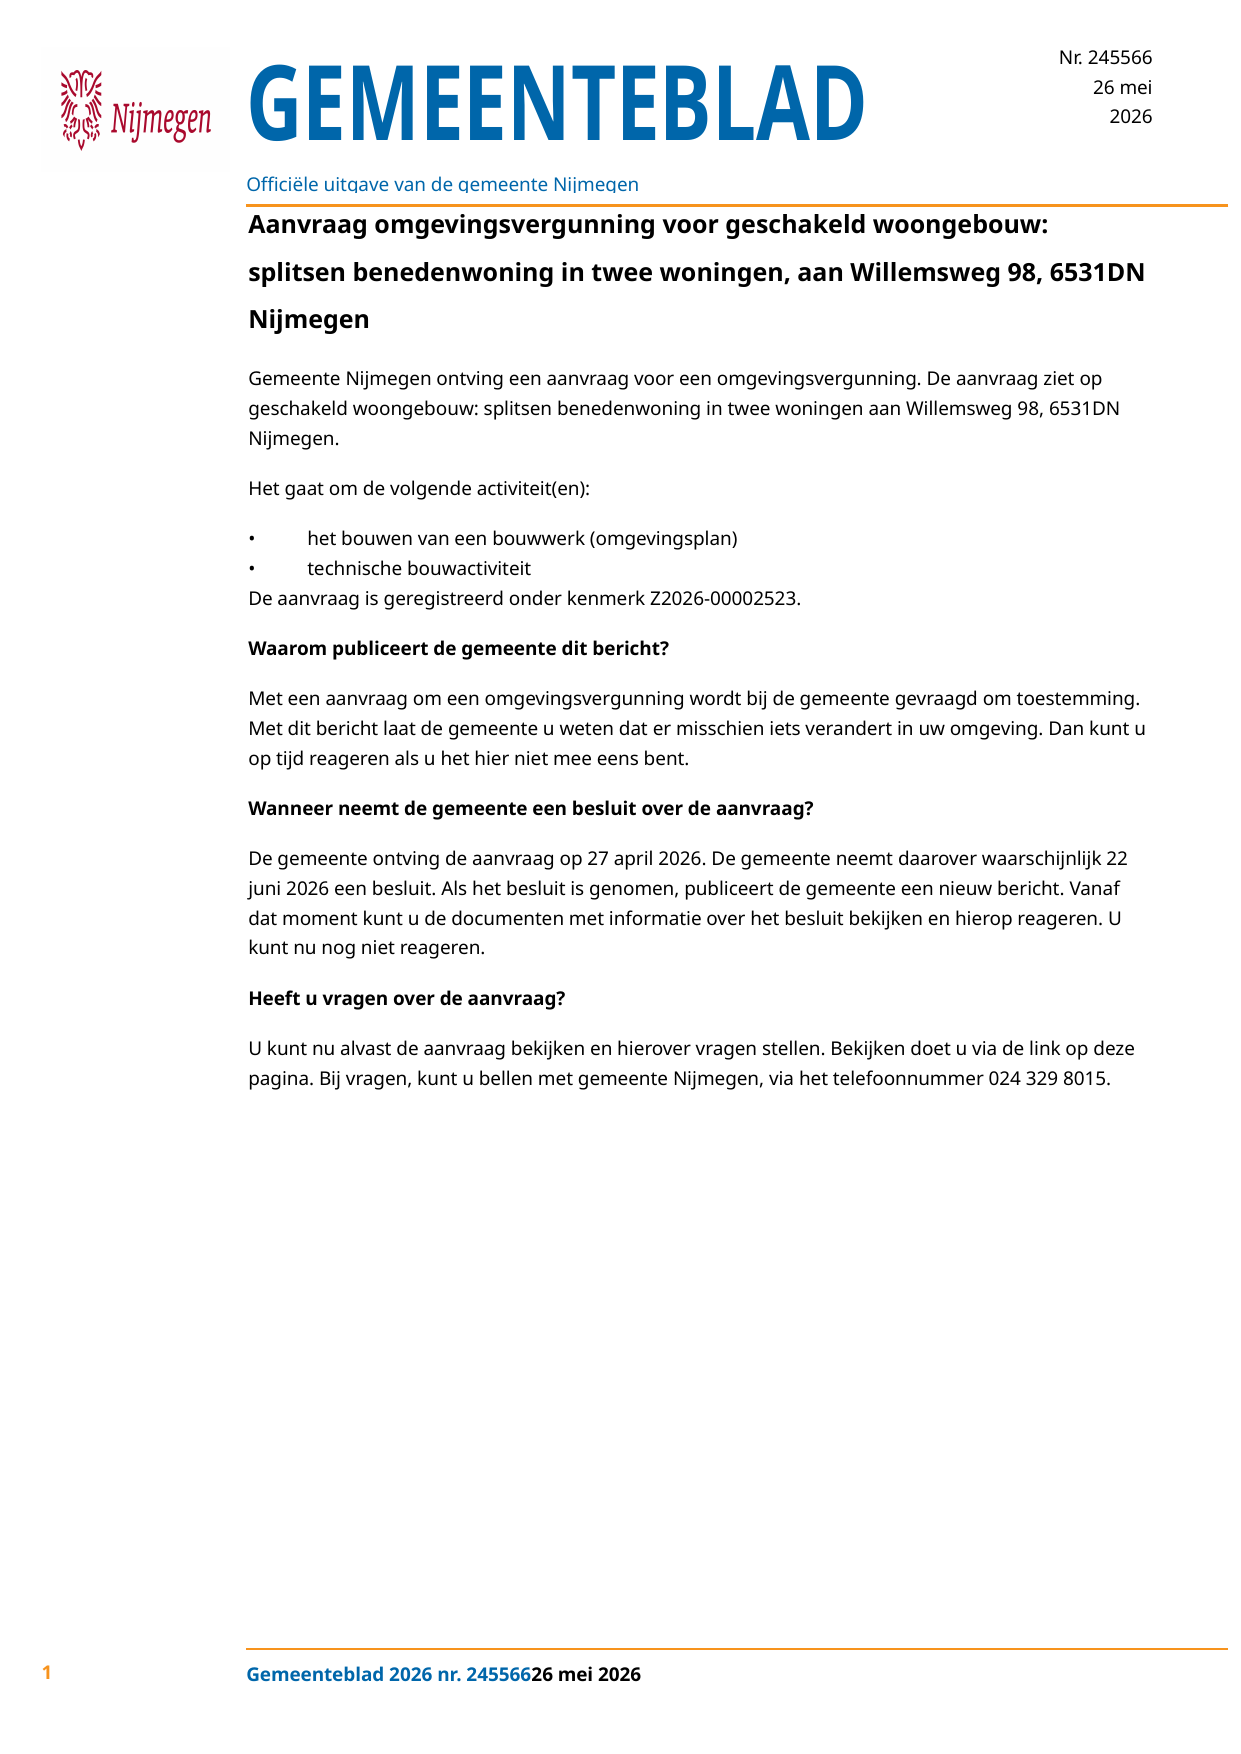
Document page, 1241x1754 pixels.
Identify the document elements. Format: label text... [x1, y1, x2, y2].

text Met een aanvraag om een omgevingsvergunning wordt bij de gemeente gevraagd om toestemming. Met dit bericht laat de gemeente u weten dat er misschien iets verandert in uw omgeving. Dan kunt u op tijd reageren als u het hier niet mee eens bent. [248, 686, 1152, 770]
picture [41, 47, 231, 172]
text De gemeente ontving de aanvraag op 27 april 2026. De gemeente neemt daarover waarschijnlijk 22 juni 2026 een besluit. Als het besluit is genomen, publiceert de gemeente een nieuw bericht. Vanaf dat moment kunt u de documenten met informatie over het besluit bekijken en hierop reageren. U kunt nu nog niet reageren. [248, 846, 1152, 960]
text Het gaat om de volgende activiteit(en): [248, 475, 1152, 501]
text Waarom publiceert de gemeente dit bericht? [248, 635, 1152, 661]
list het bouwen van een bouwwerk (omgevingsplan) [248, 526, 1152, 551]
text Aanvraag omgevingsvergunning voor geschakeld woongebouw: splitsen benedenwoning in twee woningen, aan Willemsweg 98, 6531DN Nijmegen [248, 207, 1152, 336]
text Gemeente Nijmegen ontving een aanvraag voor een omgevingsvergunning. De aanvraag ziet op geschakeld woongebouw: splitsen benedenwoning in twee woningen aan Willemsweg 98, 6531DN Nijmegen. [248, 366, 1152, 450]
list technische bouwactiviteit [248, 555, 1152, 581]
text Wanneer neemt de gemeente een besluit over de aanvraag? [248, 795, 1152, 821]
text De aanvraag is geregistreerd onder kenmerk Z2026-00002523. [248, 585, 1152, 610]
text Heeft u vragen over de aanvraag? [248, 985, 1152, 1010]
text U kunt nu alvast de aanvraag bekijken en hierover vragen stellen. Bekijken doet u via de link op deze pagina. Bij vragen, kunt u bellen met gemeente Nijmegen, via het telefoonnummer 024 329 8015. [248, 1035, 1152, 1090]
